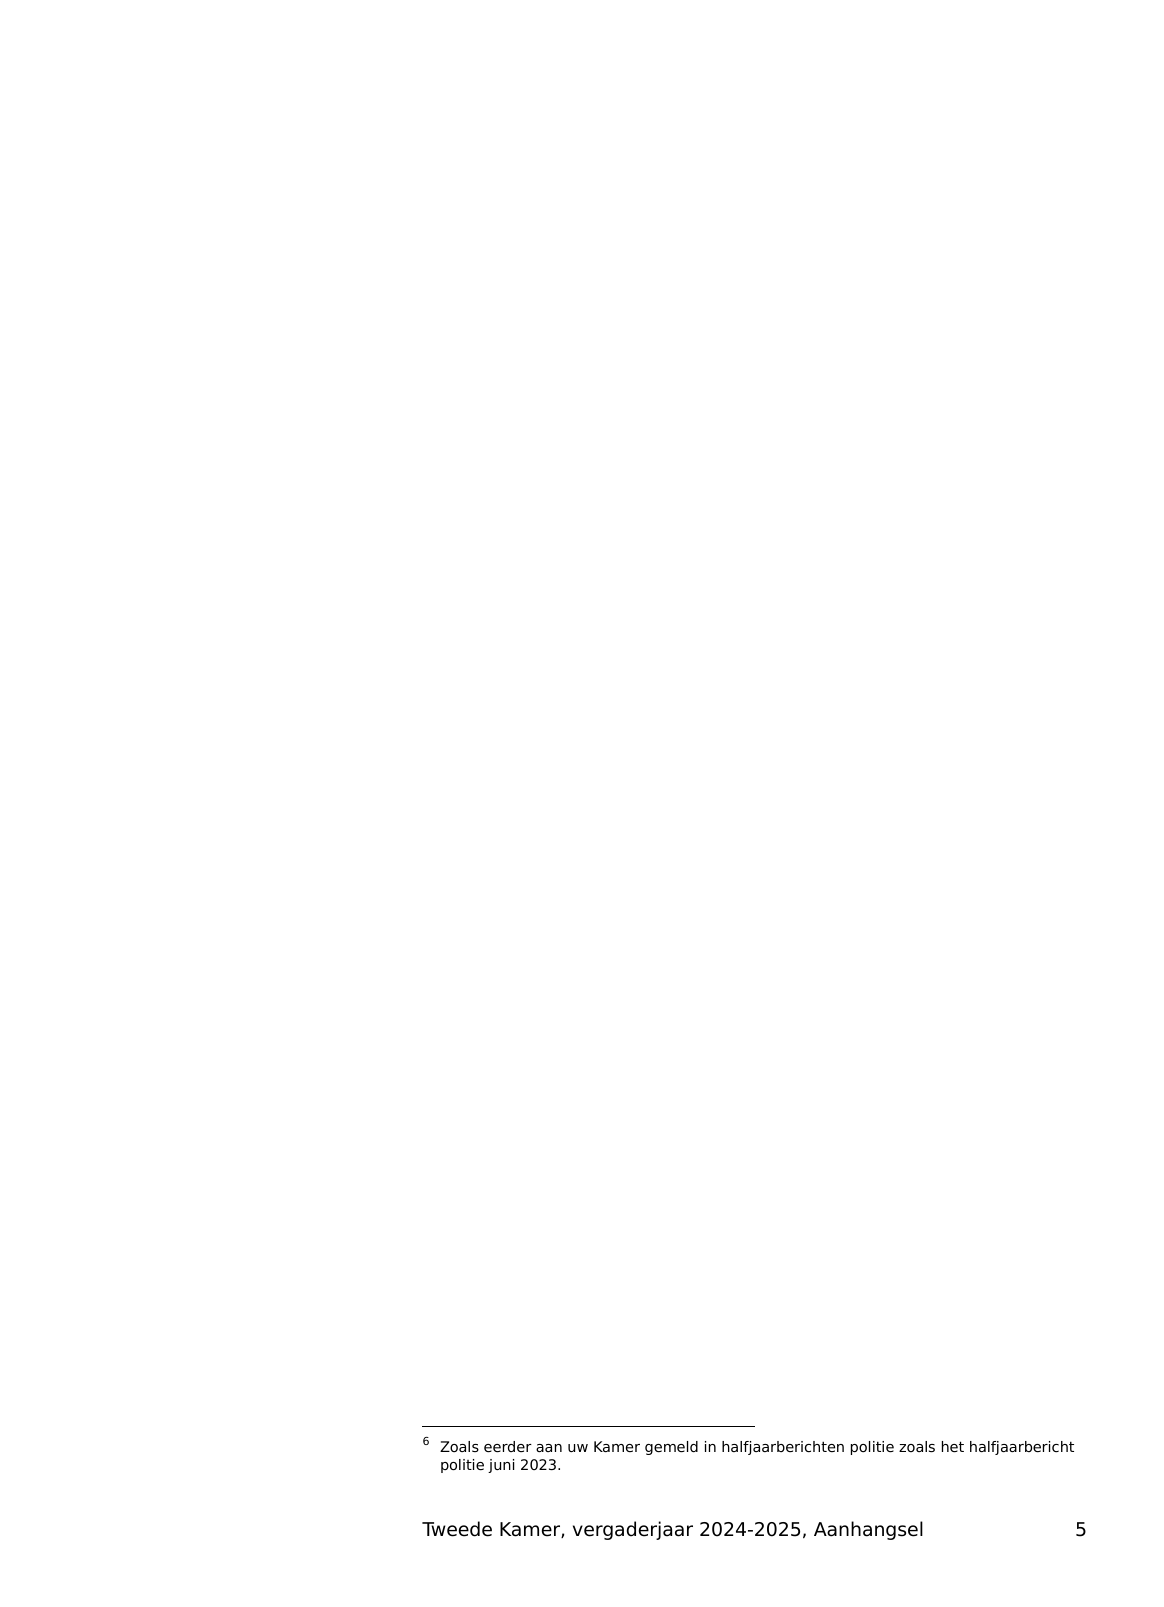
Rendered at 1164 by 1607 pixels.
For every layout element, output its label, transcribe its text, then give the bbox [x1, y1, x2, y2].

text Zoals eerder aan uw Kamer gemeld in halfjaarberichten politie zoals het halfjaarbericht politie juni 2023. [422, 1435, 1087, 1474]
